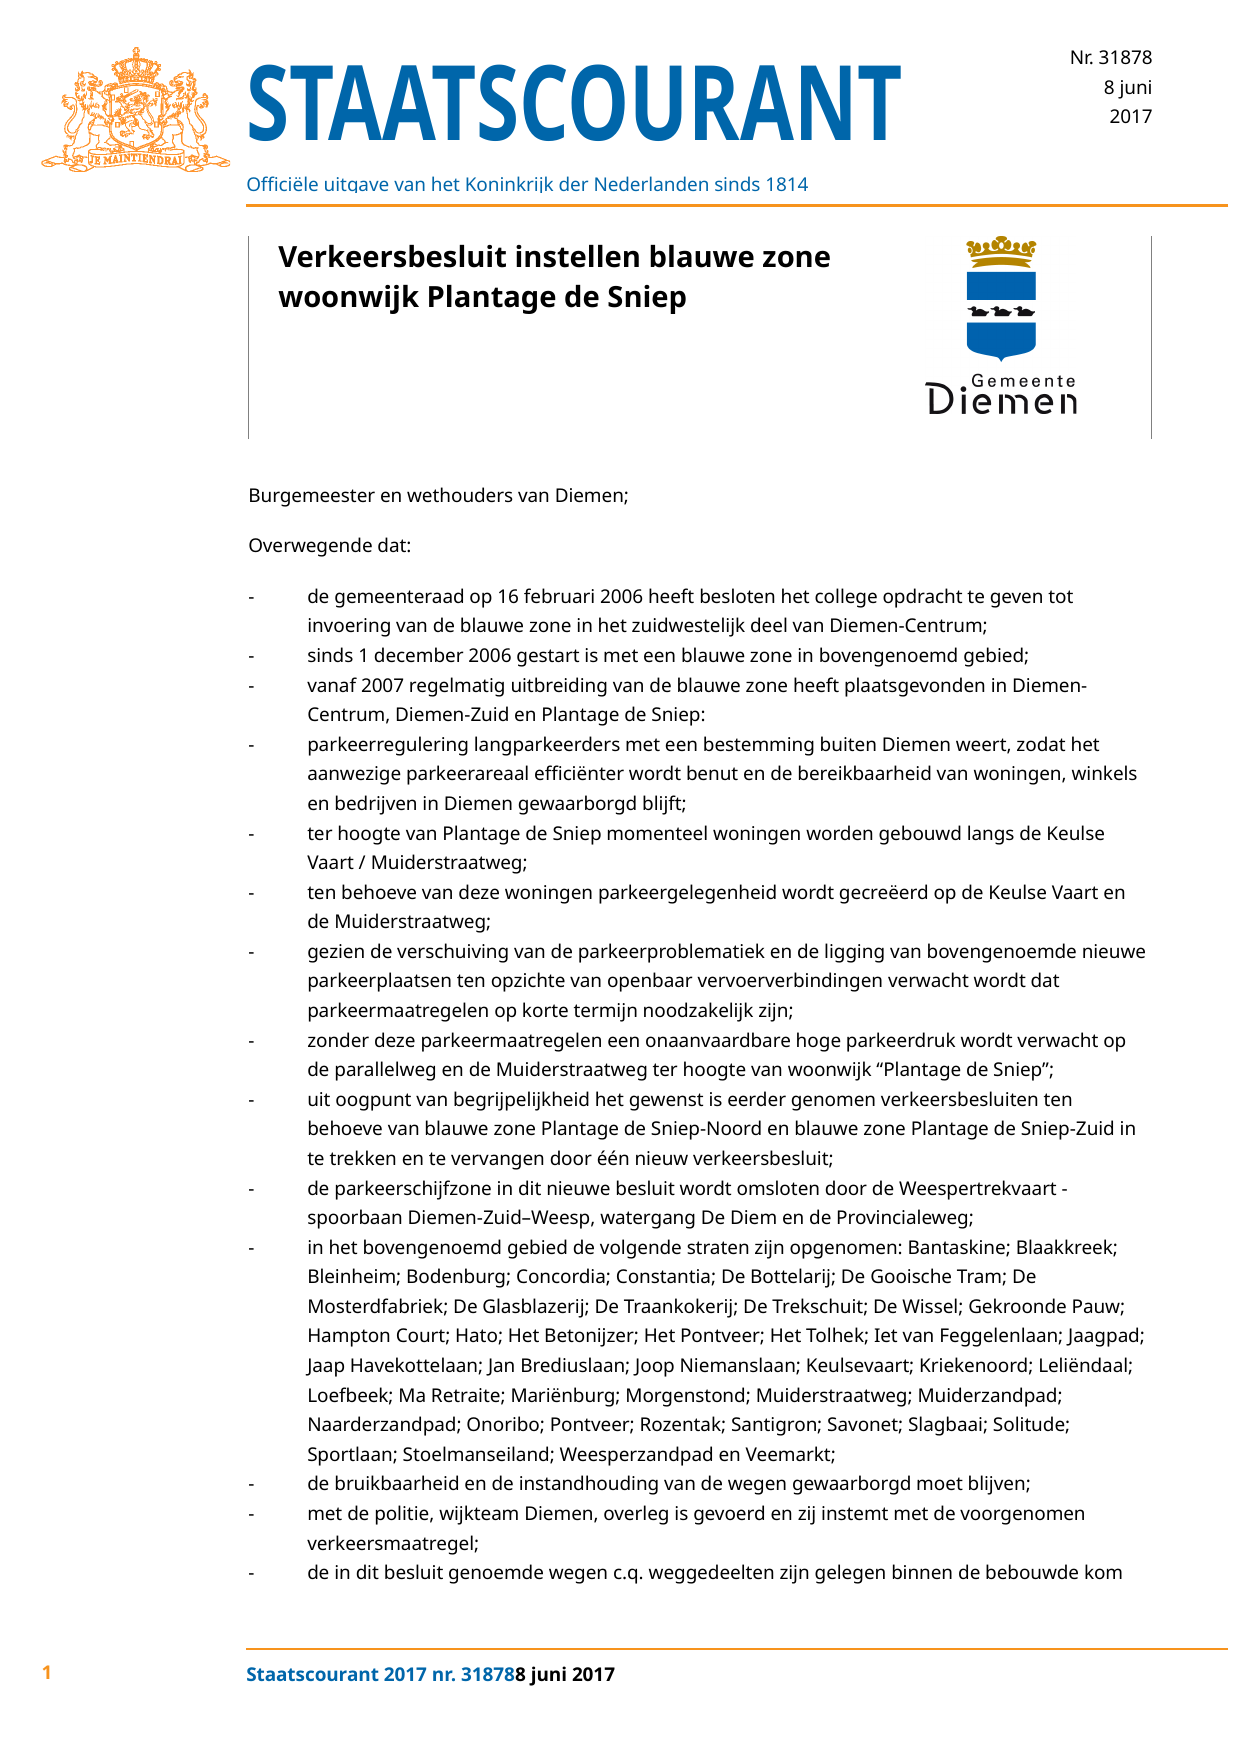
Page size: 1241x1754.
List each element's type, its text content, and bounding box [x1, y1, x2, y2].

list de in dit besluit genoemde wegen c.q. weggedeelten zijn gelegen binnen de bebouwde kom [248, 1559, 1152, 1585]
list zonder deze parkeermaatregelen een onaanvaardbare hoge parkeerdruk wordt verwacht op de parallelweg en de Muiderstraatweg ter hoogte van woonwijk “Plantage de Sniep”; [248, 1027, 1152, 1082]
picture [925, 236, 1077, 414]
table_header Verkeersbesluit instellen blauwe zone woonwijk Plantage de Sniep [249, 236, 850, 439]
list ten behoeve van deze woningen parkeergelegenheid wordt gecreëerd op de Keulse Vaart en de Muiderstraatweg; [248, 879, 1152, 934]
picture [41, 47, 231, 172]
text Overwegende dat: [248, 533, 1152, 558]
table_header [850, 414, 1151, 439]
list sinds 1 december 2006 gestart is met een blauwe zone in bovengenoemd gebied; [248, 642, 1152, 668]
list met de politie, wijkteam Diemen, overleg is gevoerd en zij instemt met de voorgenomen verkeersmaatregel; [248, 1500, 1152, 1556]
list in het bovengenoemd gebied de volgende straten zijn opgenomen: Bantaskine; Blaakkreek; Bleinheim; Bodenburg; Concordia; Constantia; De Bottelarij; De Gooische Tram; De Mosterdfabriek; De Glasblazerij; De Traankokerij; De Trekschuit; De Wissel; Gekroonde Pauw; Hampton Court; Hato; Het Betonijzer; Het Pontveer; Het Tolhek; Iet van Feggelenlaan; Jaagpad; Jaap Havekottelaan; Jan Brediuslaan; Joop Niemanslaan; Keulsevaart; Kriekenoord; Leliëndaal; Loefbeek; Ma Retraite; Mariënburg; Morgenstond; Muiderstraatweg; Muiderzandpad; Naarderzandpad; Onoribo; Pontveer; Rozentak; Santigron; Savonet; Slagbaai; Solitude; Sportlaan; Stoelmanseiland; Weesperzandpad en Veemarkt; [248, 1234, 1152, 1467]
table_header [850, 236, 925, 413]
list gezien de verschuiving van de parkeerproblematiek en de ligging van bovengenoemde nieuwe parkeerplaatsen ten opzichte van openbaar vervoerverbindingen verwacht wordt dat parkeermaatregelen op korte termijn noodzakelijk zijn; [248, 938, 1152, 1023]
list ter hoogte van Plantage de Sniep momenteel woningen worden gebouwd langs de Keulse Vaart / Muiderstraatweg; [248, 820, 1152, 875]
list de parkeerschijfzone in dit nieuwe besluit wordt omsloten door de Weespertrekvaart - spoorbaan Diemen-Zuid–Weesp, watergang De Diem en de Provincialeweg; [248, 1175, 1152, 1230]
list vanaf 2007 regelmatig uitbreiding van de blauwe zone heeft plaatsgevonden in Diemen-Centrum, Diemen-Zuid en Plantage de Sniep: [248, 672, 1152, 727]
list de bruikbaarheid en de instandhouding van de wegen gewaarborgd moet blijven; [248, 1471, 1152, 1496]
text Burgemeester en wethouders van Diemen; [248, 482, 1152, 508]
list uit oogpunt van begrijpelijkheid het gewenst is eerder genomen verkeersbesluiten ten behoeve van blauwe zone Plantage de Sniep-Noord en blauwe zone Plantage de Sniep-Zuid in te trekken en te vervangen door één nieuw verkeersbesluit; [248, 1086, 1152, 1171]
table_header [1077, 236, 1151, 413]
list de gemeenteraad op 16 februari 2006 heeft besloten het college opdracht te geven tot invoering van de blauwe zone in het zuidwestelijk deel van Diemen-Centrum; [248, 583, 1152, 638]
list parkeerregulering langparkeerders met een bestemming buiten Diemen weert, zodat het aanwezige parkeerareaal efficiënter wordt benut en de bereikbaarheid van woningen, winkels en bedrijven in Diemen gewaarborgd blijft; [248, 731, 1152, 816]
